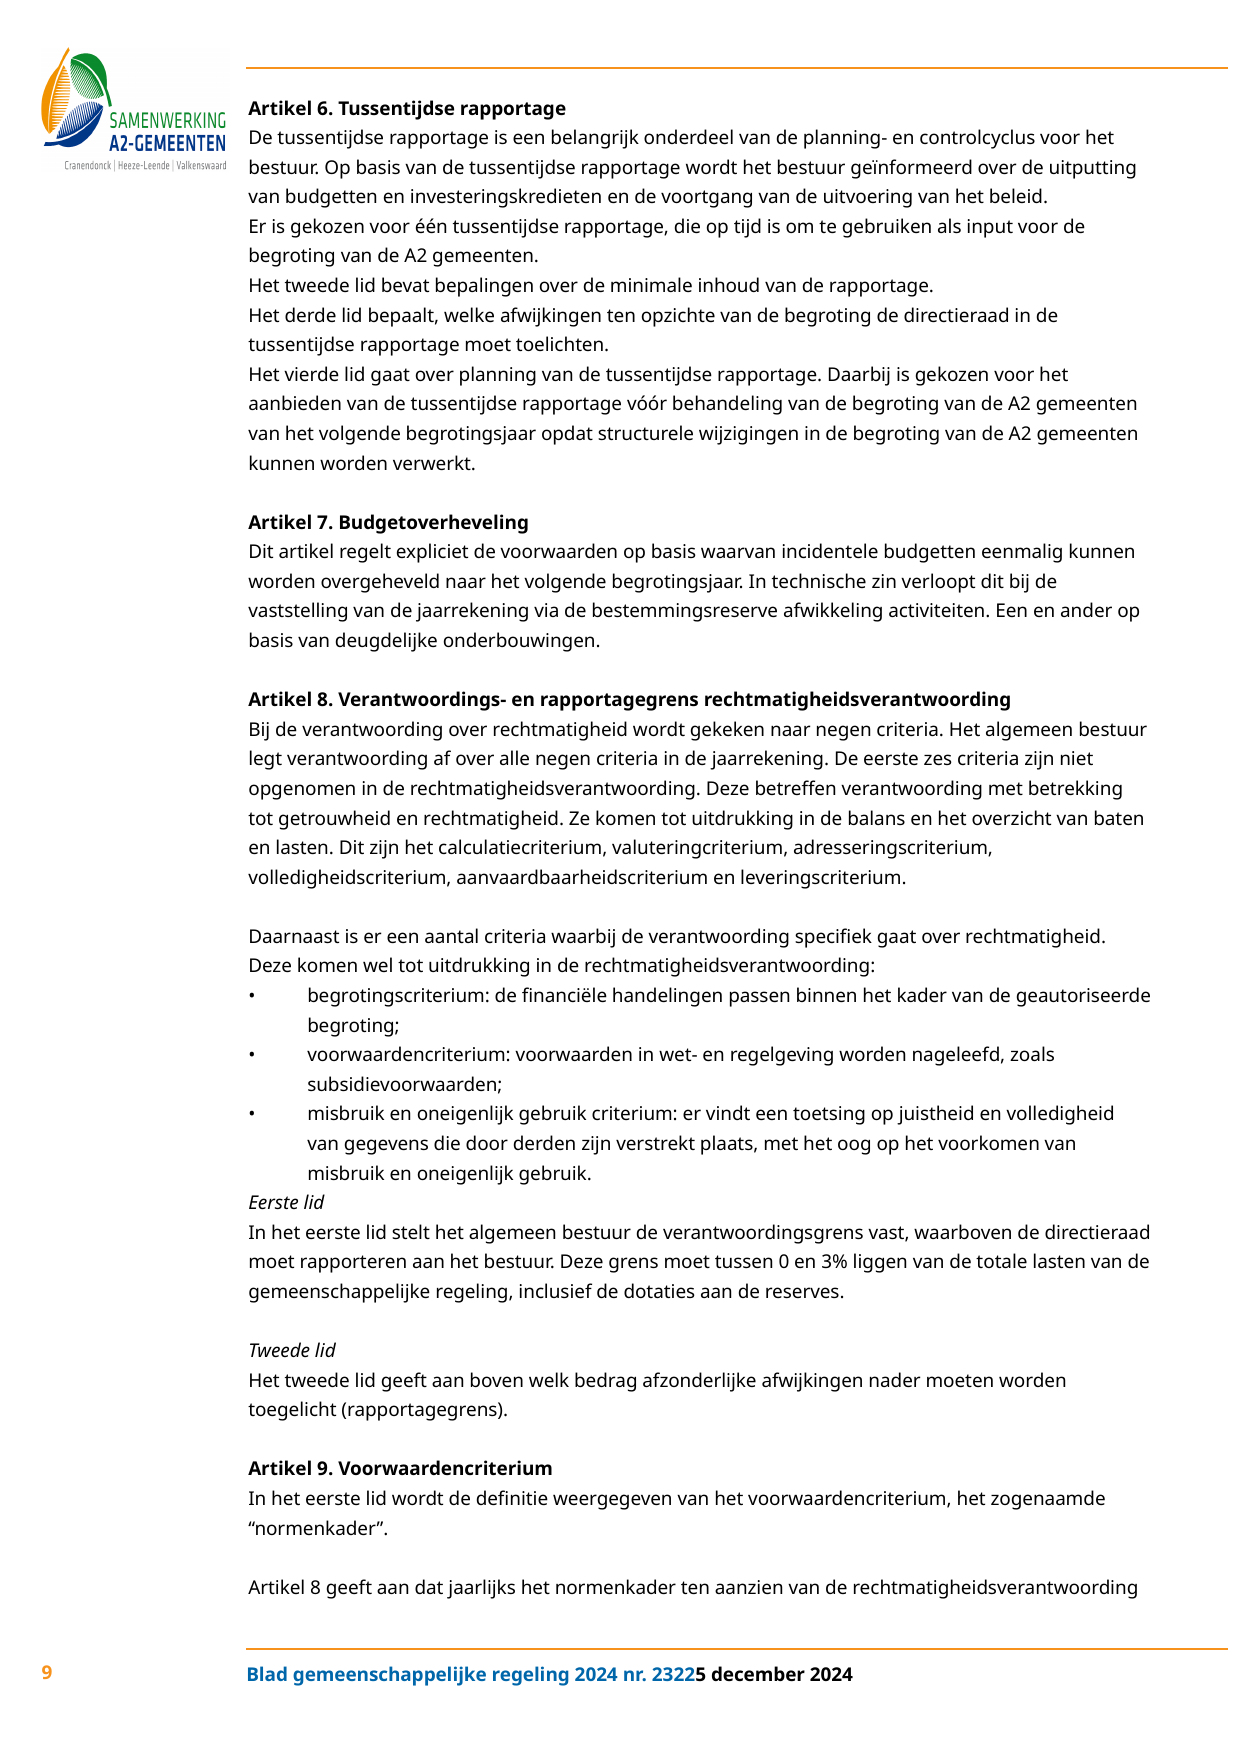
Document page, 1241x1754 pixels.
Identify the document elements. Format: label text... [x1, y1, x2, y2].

list misbruik en oneigenlijk gebruik criterium: er vindt een toetsing op juistheid en volledigheid van gegevens die door derden zijn verstrekt plaats, met het oog op het voorkomen van misbruik en oneigenlijk gebruik. [248, 1101, 1152, 1186]
text Artikel 7. Budgetoverheveling [248, 509, 1152, 535]
text Het vierde lid gaat over planning van de tussentijdse rapportage. Daarbij is gekozen voor het aanbieden van de tussentijdse rapportage vóór behandeling van de begroting van de A2 gemeenten van het volgende begrotingsjaar opdat structurele wijzigingen in de begroting van de A2 gemeenten kunnen worden verwerkt. [248, 361, 1152, 476]
text Dit artikel regelt expliciet de voorwaarden op basis waarvan incidentele budgetten eenmalig kunnen worden overgeheveld naar het volgende begrotingsjaar. In technische zin verloopt dit bij de vaststelling van de jaarrekening via de bestemmingsreserve afwikkeling activiteiten. Een en ander op basis van deugdelijke onderbouwingen. [248, 538, 1152, 653]
text Bij de verantwoording over rechtmatigheid wordt gekeken naar negen criteria. Het algemeen bestuur legt verantwoording af over alle negen criteria in de jaarrekening. De eerste zes criteria zijn niet opgenomen in de rechtmatigheidsverantwoording. Deze betreffen verantwoording met betrekking tot getrouwheid en rechtmatigheid. Ze komen tot uitdrukking in de balans en het overzicht van baten en lasten. Dit zijn het calculatiecriterium, valuteringcriterium, adresseringscriterium, volledigheidscriterium, aanvaardbaarheidscriterium en leveringscriterium. [248, 716, 1152, 890]
text Artikel 9. Voorwaardencriterium [248, 1456, 1152, 1481]
text Het derde lid bepaalt, welke afwijkingen ten opzichte van de begroting de directieraad in de tussentijdse rapportage moet toelichten. [248, 302, 1152, 357]
list voorwaardencriterium: voorwaarden in wet- en regelgeving worden nageleefd, zoals subsidievoorwaarden; [248, 1041, 1152, 1097]
picture [41, 47, 231, 172]
text Daarnaast is er een aantal criteria waarbij de verantwoording specifiek gaat over rechtmatigheid. Deze komen wel tot uitdrukking in de rechtmatigheidsverantwoording: [248, 923, 1152, 978]
text Artikel 8 geeft aan dat jaarlijks het normenkader ten aanzien van de rechtmatigheidsverantwoording [248, 1574, 1152, 1600]
text De tussentijdse rapportage is een belangrijk onderdeel van de planning- en controlcyclus voor het bestuur. Op basis van de tussentijdse rapportage wordt het bestuur geïnformeerd over de uitputting van budgetten en investeringskredieten en de voortgang van de uitvoering van het beleid. [248, 124, 1152, 209]
text In het eerste lid wordt de definitie weergegeven van het voorwaardencriterium, het zogenaamde “normenkader”. [248, 1485, 1152, 1541]
text Tweede lid [248, 1337, 1152, 1363]
list begrotingscriterium: de financiële handelingen passen binnen het kader van de geautoriseerde begroting; [248, 982, 1152, 1038]
text Het tweede lid bevat bepalingen over de minimale inhoud van de rapportage. [248, 272, 1152, 298]
text Eerste lid [248, 1189, 1152, 1215]
text Er is gekozen voor één tussentijdse rapportage, die op tijd is om te gebruiken als input voor de begroting van de A2 gemeenten. [248, 213, 1152, 268]
text Artikel 8. Verantwoordings- en rapportagegrens rechtmatigheidsverantwoording [248, 686, 1152, 712]
text Artikel 6. Tussentijdse rapportage [248, 95, 1152, 121]
text Het tweede lid geeft aan boven welk bedrag afzonderlijke afwijkingen nader moeten worden toegelicht (rapportagegrens). [248, 1367, 1152, 1422]
text In het eerste lid stelt het algemeen bestuur de verantwoordingsgrens vast, waarboven de directieraad moet rapporteren aan het bestuur. Deze grens moet tussen 0 en 3% liggen van de totale lasten van de gemeenschappelijke regeling, inclusief de dotaties aan de reserves. [248, 1219, 1152, 1304]
